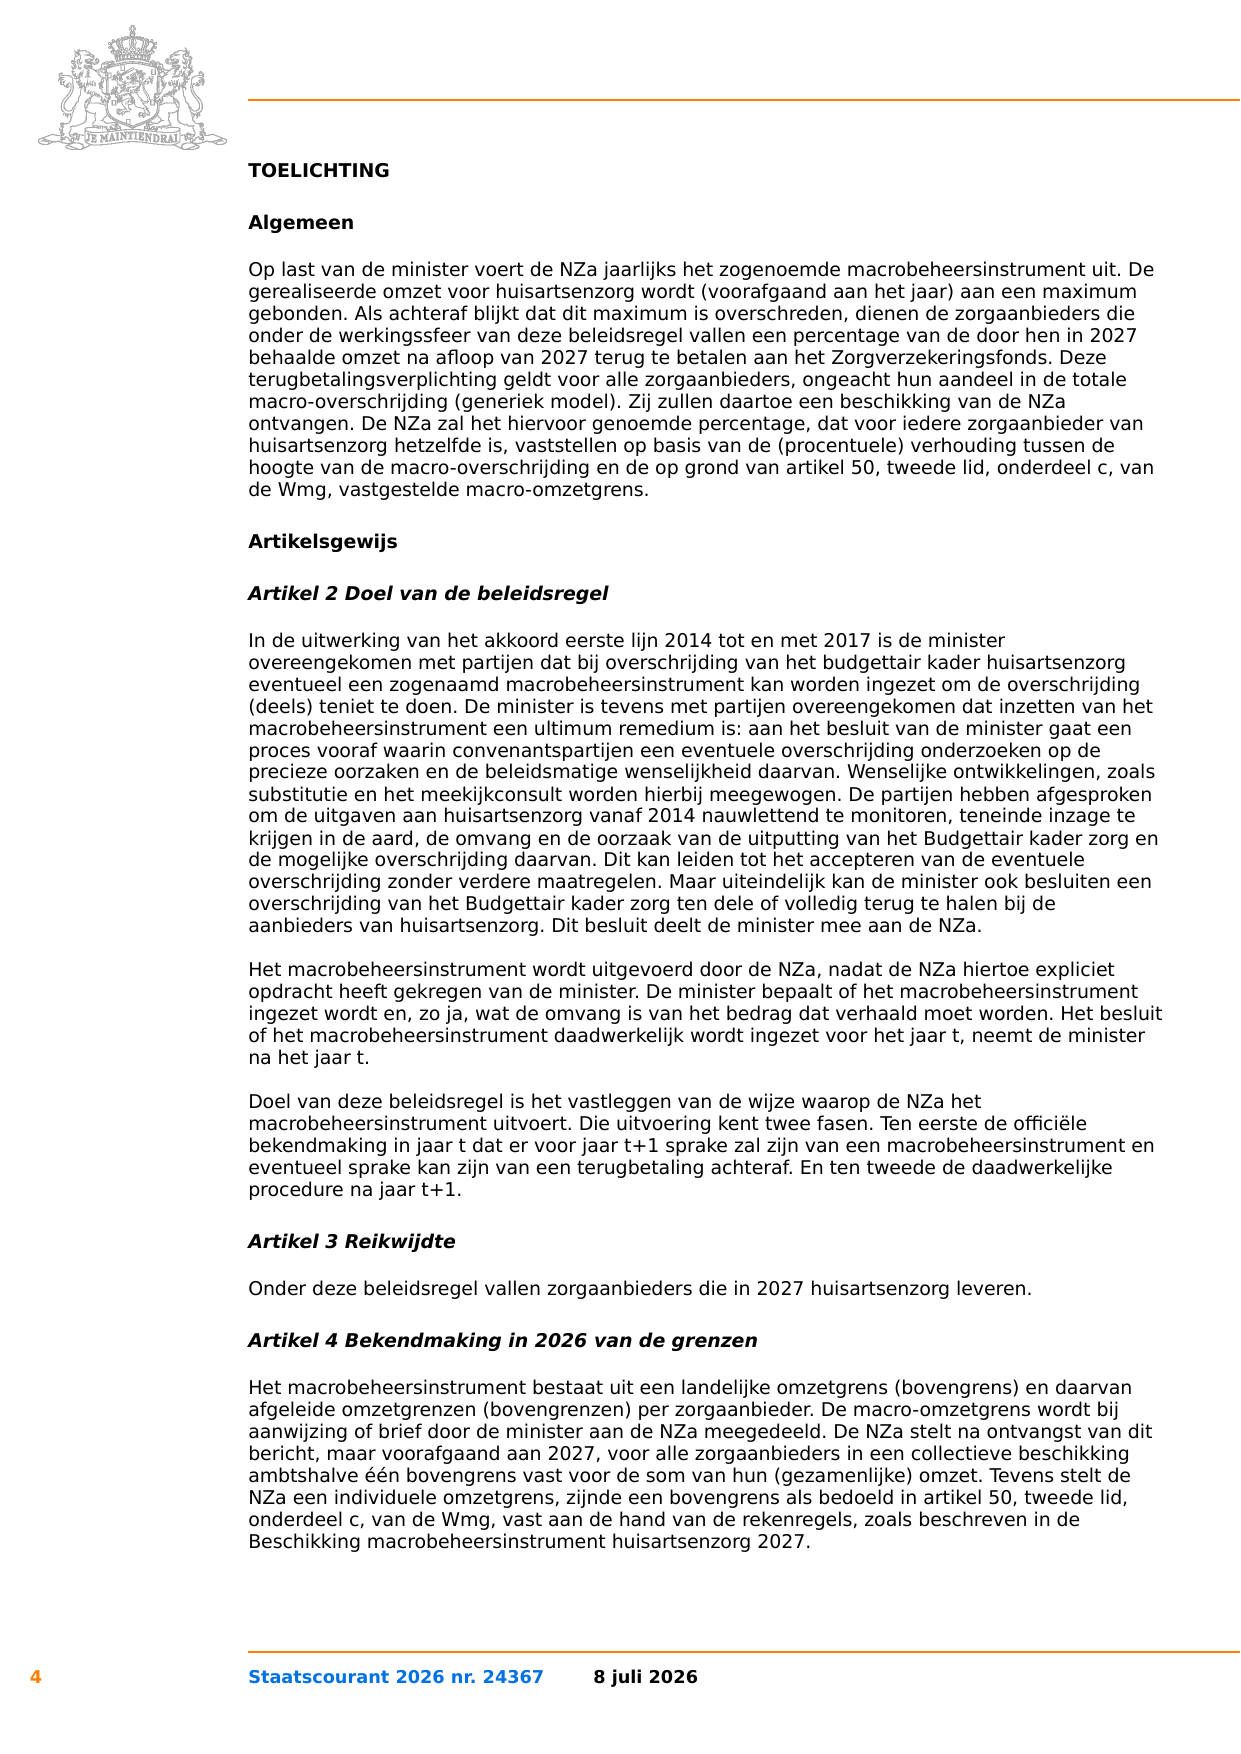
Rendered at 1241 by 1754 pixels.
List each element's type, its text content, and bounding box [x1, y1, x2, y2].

subtitle TOELICHTING [248, 160, 1163, 182]
text Onder deze beleidsregel vallen zorgaanbieders die in 2027 huisartsenzorg leveren. [248, 1278, 1163, 1300]
subtitle Artikel 3 Reikwijdte [248, 1231, 1163, 1253]
text Het macrobeheersinstrument bestaat uit een landelijke omzetgrens (bovengrens) en daarvan afgeleide omzetgrenzen (bovengrenzen) per zorgaanbieder. De macro-omzetgrens wordt bij aanwijzing of brief door de minister aan de NZa meegedeeld. De NZa stelt na ontvangst van dit bericht, maar voorafgaand aan 2027, voor alle zorgaanbieders in een collectieve beschikking ambtshalve één bovengrens vast voor de som van hun (gezamenlijke) omzet. Tevens stelt de NZa een individuele omzetgrens, zijnde een bovengrens als bedoeld in artikel 50, tweede lid, onderdeel c, van de Wmg, vast aan de hand van de rekenregels, zoals beschreven in de Beschikking macrobeheersinstrument huisartsenzorg 2027. [248, 1377, 1163, 1553]
text In de uitwerking van het akkoord eerste lijn 2014 tot en met 2017 is de minister overeengekomen met partijen dat bij overschrijding van het budgettair kader huisartsenzorg eventueel een zogenaamd macrobeheersinstrument kan worden ingezet om de overschrijding (deels) teniet te doen. De minister is tevens met partijen overeengekomen dat inzetten van het macrobeheersinstrument een ultimum remedium is: aan het besluit van de minister gaat een proces vooraf waarin convenantspartijen een eventuele overschrijding onderzoeken op de precieze oorzaken en de beleidsmatige wenselijkheid daarvan. Wenselijke ontwikkelingen, zoals substitutie en het meekijkconsult worden hierbij meegewogen. De partijen hebben afgesproken om de uitgaven aan huisartsenzorg vanaf 2014 nauwlettend te monitoren, teneinde inzage te krijgen in de aard, de omvang en de oorzaak van de uitputting van het Budgettair kader zorg en de mogelijke overschrijding daarvan. Dit kan leiden tot het accepteren van de eventuele overschrijding zonder verdere maatregelen. Maar uiteindelijk kan de minister ook besluiten een overschrijding van het Budgettair kader zorg ten dele of volledig terug te halen bij de aanbieders van huisartsenzorg. Dit besluit deelt de minister mee aan de NZa. [248, 629, 1163, 937]
text Op last van de minister voert de NZa jaarlijks het zogenoemde macrobeheersinstrument uit. De gerealiseerde omzet voor huisartsenzorg wordt (voorafgaand aan het jaar) aan een maximum gebonden. Als achteraf blijkt dat dit maximum is overschreden, dienen de zorgaanbieders die onder de werkingssfeer van deze beleidsregel vallen een percentage van de door hen in 2027 behaalde omzet na afloop van 2027 terug te betalen aan het Zorgverzekeringsfonds. Deze terugbetalingsverplichting geldt voor alle zorgaanbieders, ongeacht hun aandeel in de totale macro-overschrijding (generiek model). Zij zullen daartoe een beschikking van de NZa ontvangen. De NZa zal het hiervoor genoemde percentage, dat voor iedere zorgaanbieder van huisartsenzorg hetzelfde is, vaststellen op basis van de (procentuele) verhouding tussen de hoogte van de macro-overschrijding en de op grond van artikel 50, tweede lid, onderdeel c, van de Wmg, vastgestelde macro-omzetgrens. [248, 259, 1163, 501]
text Het macrobeheersinstrument wordt uitgevoerd door de NZa, nadat de NZa hiertoe expliciet opdracht heeft gekregen van de minister. De minister bepaalt of het macrobeheersinstrument ingezet wordt en, zo ja, wat de omvang is van het bedrag dat verhaald moet worden. Het besluit of het macrobeheersinstrument daadwerkelijk wordt ingezet voor het jaar t, neemt de minister na het jaar t. [248, 959, 1163, 1069]
picture [38, 25, 227, 150]
subtitle Algemeen [248, 212, 1163, 234]
subtitle Artikel 4 Bekendmaking in 2026 van de grenzen [248, 1330, 1163, 1352]
subtitle Artikel 2 Doel van de beleidsregel [248, 583, 1163, 604]
subtitle Artikelsgewijs [248, 531, 1163, 553]
text Doel van deze beleidsregel is het vastleggen van de wijze waarop de NZa het macrobeheersinstrument uitvoert. Die uitvoering kent twee fasen. Ten eerste de officiële bekendmaking in jaar t dat er voor jaar t+1 sprake zal zijn van een macrobeheersinstrument en eventueel sprake kan zijn van een terugbetaling achteraf. En ten tweede de daadwerkelijke procedure na jaar t+1. [248, 1091, 1163, 1201]
